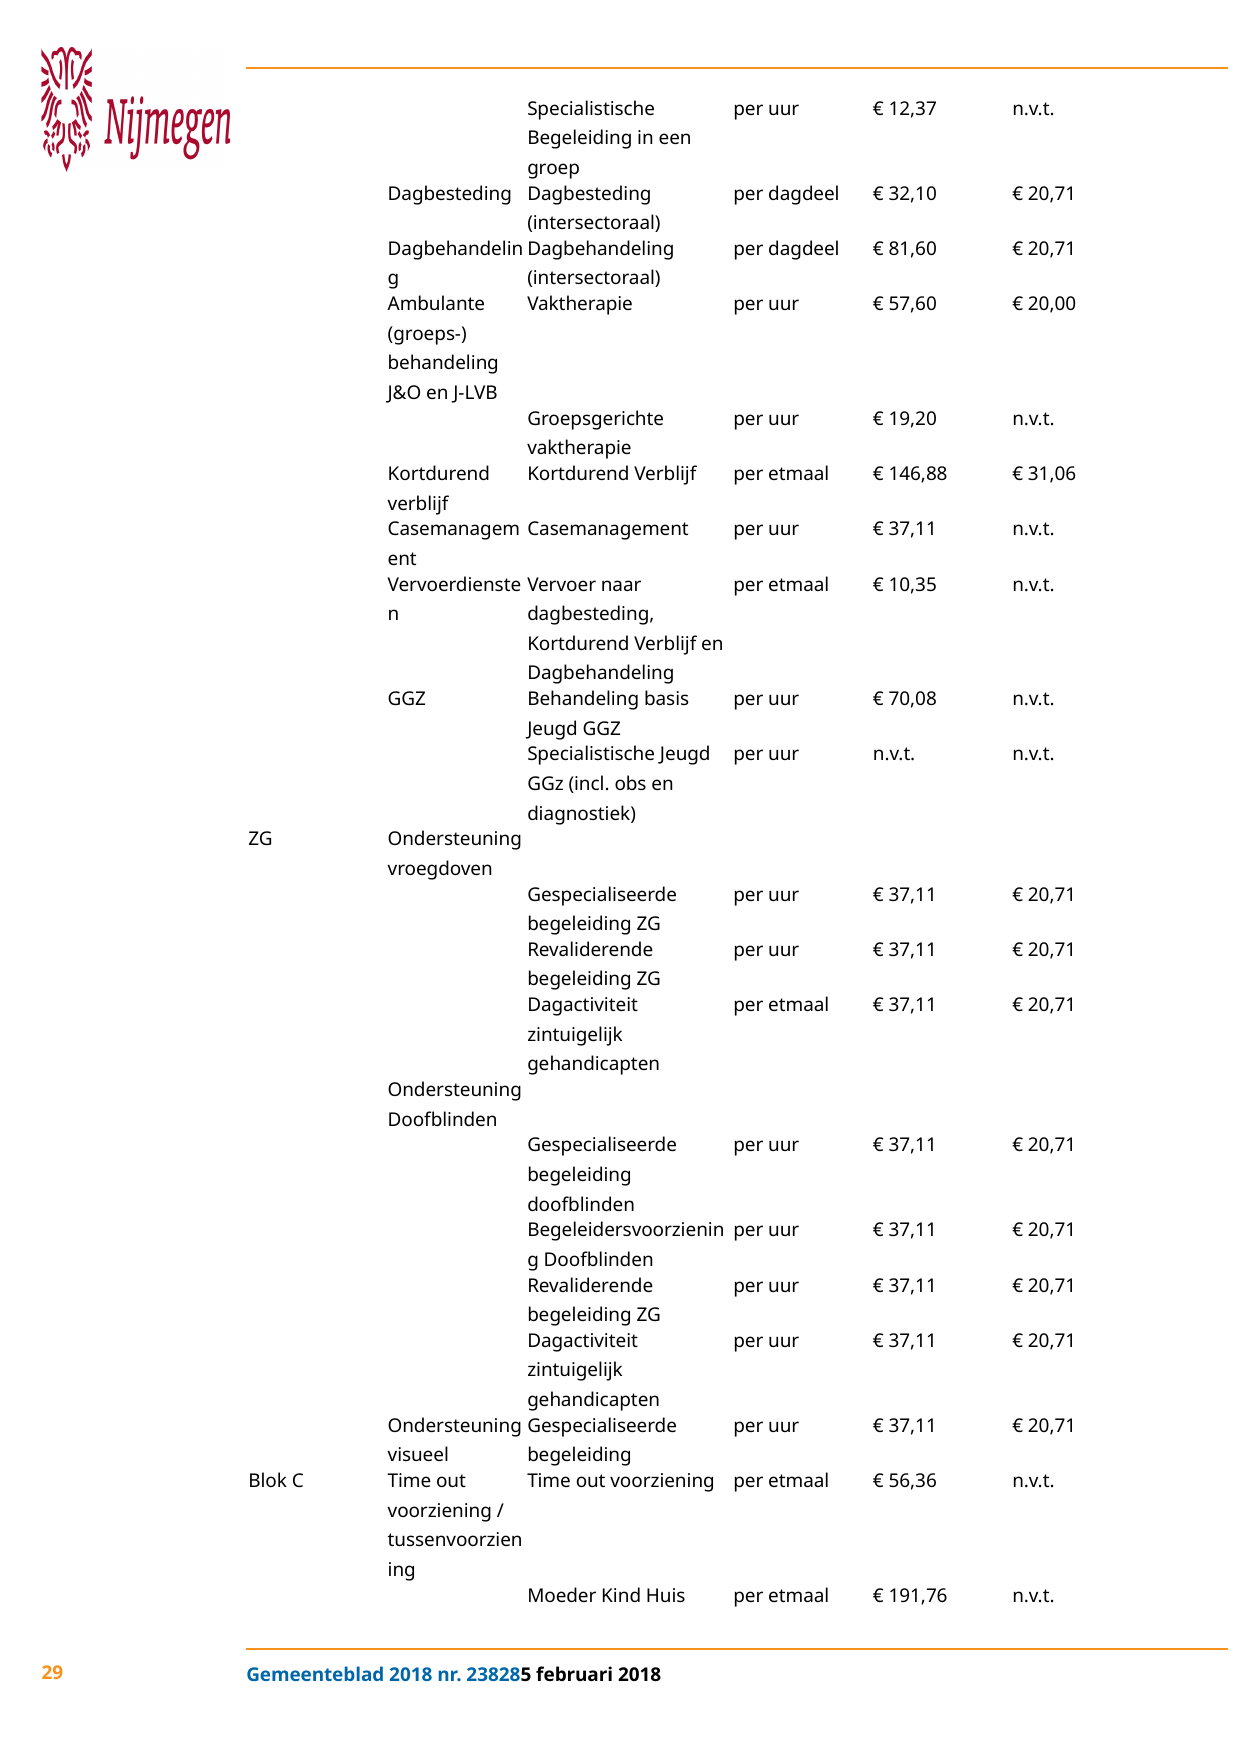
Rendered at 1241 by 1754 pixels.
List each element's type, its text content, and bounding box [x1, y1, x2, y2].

table_cell € 70,08 [873, 685, 1012, 741]
table_cell [248, 405, 387, 460]
table_cell per uur [733, 515, 873, 571]
table_cell per dagdeel [733, 180, 873, 235]
table_cell € 37,11 [873, 936, 1012, 991]
table_cell € 37,11 [873, 991, 1012, 1076]
table_cell [248, 881, 387, 936]
table_cell GGZ [388, 685, 527, 741]
table_cell € 37,11 [873, 1272, 1012, 1327]
table_cell € 20,00 [1012, 290, 1152, 405]
table_cell Casemanagement [388, 515, 527, 571]
table_cell € 19,20 [873, 405, 1012, 460]
table_cell [733, 1076, 873, 1132]
table_cell [1012, 825, 1152, 881]
table_cell Dagbehandeling [388, 235, 527, 290]
table_cell € 20,71 [1012, 180, 1152, 235]
table_cell Specialistische Jeugd GGz (incl. obs en diagnostiek) [527, 741, 733, 825]
table_cell [388, 741, 527, 825]
table_cell € 20,71 [1012, 235, 1152, 290]
table_cell € 12,37 [873, 95, 1012, 180]
table_cell [248, 1582, 387, 1607]
table_cell per uur [733, 290, 873, 405]
table_cell [388, 1216, 527, 1272]
table_cell [873, 825, 1012, 881]
picture [41, 47, 231, 172]
table_cell € 10,35 [873, 571, 1012, 685]
table_cell Revaliderende begeleiding ZG [527, 1272, 733, 1327]
table_cell Dagactiviteit zintuigelijk gehandicapten [527, 1327, 733, 1412]
table_cell per uur [733, 741, 873, 825]
table_cell ZG [248, 825, 387, 881]
table_cell Ondersteuning Doofblinden [388, 1076, 527, 1132]
table_cell Blok C [248, 1467, 387, 1582]
table_cell [388, 95, 527, 180]
table_cell per uur [733, 1216, 873, 1272]
table_cell [248, 180, 387, 235]
table_cell [1012, 1076, 1152, 1132]
table_cell Gespecialiseerde begeleiding [527, 1412, 733, 1467]
table_cell Revaliderende begeleiding ZG [527, 936, 733, 991]
table_cell Behandeling basis Jeugd GGZ [527, 685, 733, 741]
table_cell Ondersteuning vroegdoven [388, 825, 527, 881]
table_cell [248, 290, 387, 405]
table_cell € 37,11 [873, 515, 1012, 571]
table_cell per etmaal [733, 1582, 873, 1607]
table_cell per uur [733, 1272, 873, 1327]
table_cell Vervoer naar dagbesteding, Kortdurend Verblijf en Dagbehandeling [527, 571, 733, 685]
table_cell Moeder Kind Huis [527, 1582, 733, 1607]
table_cell € 20,71 [1012, 1216, 1152, 1272]
table_cell € 20,71 [1012, 1132, 1152, 1216]
table_cell [248, 1327, 387, 1412]
table_cell Dagbesteding [388, 180, 527, 235]
table_cell [527, 825, 733, 881]
table_cell Casemanagement [527, 515, 733, 571]
table_cell € 32,10 [873, 180, 1012, 235]
table_cell per etmaal [733, 460, 873, 515]
table_cell per uur [733, 685, 873, 741]
table_cell [248, 1132, 387, 1216]
table_cell Gespecialiseerde begeleiding ZG [527, 881, 733, 936]
table_cell per etmaal [733, 991, 873, 1076]
table_cell [248, 685, 387, 741]
table_cell per uur [733, 1327, 873, 1412]
table_cell Ondersteuning visueel [388, 1412, 527, 1467]
table_cell per uur [733, 1412, 873, 1467]
table_cell € 20,71 [1012, 1272, 1152, 1327]
table_cell [388, 1272, 527, 1327]
table_cell per uur [733, 936, 873, 991]
table_cell € 20,71 [1012, 881, 1152, 936]
table_cell Vaktherapie [527, 290, 733, 405]
table_cell [248, 95, 387, 180]
table_cell per uur [733, 405, 873, 460]
table_cell [248, 1076, 387, 1132]
table_cell € 20,71 [1012, 1327, 1152, 1412]
table_cell per uur [733, 95, 873, 180]
table_cell [248, 741, 387, 825]
table_cell [248, 235, 387, 290]
table_cell per etmaal [733, 1467, 873, 1582]
table_cell Specialistische Begeleiding in een groep [527, 95, 733, 180]
table_cell € 81,60 [873, 235, 1012, 290]
table_cell [248, 991, 387, 1076]
table_cell € 37,11 [873, 1327, 1012, 1412]
table_cell Dagbehandeling (intersectoraal) [527, 235, 733, 290]
table_cell per uur [733, 881, 873, 936]
table_cell € 191,76 [873, 1582, 1012, 1607]
table_cell € 37,11 [873, 881, 1012, 936]
table_cell [248, 1216, 387, 1272]
table_cell [248, 936, 387, 991]
table_cell per etmaal [733, 571, 873, 685]
table_cell € 20,71 [1012, 991, 1152, 1076]
table_cell [733, 825, 873, 881]
table_cell per uur [733, 1132, 873, 1216]
table_cell € 37,11 [873, 1412, 1012, 1467]
table_cell Kortdurend Verblijf [527, 460, 733, 515]
table_cell [388, 881, 527, 936]
table_cell Begeleidersvoorziening Doofblinden [527, 1216, 733, 1272]
table_cell [388, 936, 527, 991]
table_cell € 31,06 [1012, 460, 1152, 515]
table_cell [248, 571, 387, 685]
table_cell n.v.t. [1012, 571, 1152, 685]
table_cell Vervoerdiensten [388, 571, 527, 685]
table_cell n.v.t. [1012, 95, 1152, 180]
table_cell [248, 1412, 387, 1467]
table_cell Ambulante (groeps-) behandeling J&O en J-LVB [388, 290, 527, 405]
table_cell per dagdeel [733, 235, 873, 290]
table_cell n.v.t. [1012, 405, 1152, 460]
table_cell € 37,11 [873, 1216, 1012, 1272]
table_cell € 56,36 [873, 1467, 1012, 1582]
table_cell Groepsgerichte vaktherapie [527, 405, 733, 460]
table_cell [248, 1272, 387, 1327]
table_cell n.v.t. [1012, 685, 1152, 741]
table_cell Dagbesteding (intersectoraal) [527, 180, 733, 235]
table_cell [388, 1327, 527, 1412]
table_cell n.v.t. [1012, 515, 1152, 571]
table_cell [388, 405, 527, 460]
table_cell € 57,60 [873, 290, 1012, 405]
table_cell € 20,71 [1012, 936, 1152, 991]
table_cell n.v.t. [1012, 741, 1152, 825]
table_cell [388, 1582, 527, 1607]
table_cell n.v.t. [873, 741, 1012, 825]
table_cell € 37,11 [873, 1132, 1012, 1216]
table_cell € 20,71 [1012, 1412, 1152, 1467]
table_cell Kortdurend verblijf [388, 460, 527, 515]
table_cell Time out voorziening [527, 1467, 733, 1582]
table_cell Gespecialiseerde begeleiding doofblinden [527, 1132, 733, 1216]
table_cell [388, 1132, 527, 1216]
table_cell € 146,88 [873, 460, 1012, 515]
table_cell [873, 1076, 1012, 1132]
table_cell Dagactiviteit zintuigelijk gehandicapten [527, 991, 733, 1076]
table_cell n.v.t. [1012, 1582, 1152, 1607]
table_cell [248, 460, 387, 515]
table_cell [248, 515, 387, 571]
table_cell [388, 991, 527, 1076]
table_cell [527, 1076, 733, 1132]
table_cell Time out voorziening / tussenvoorziening [388, 1467, 527, 1582]
table_cell n.v.t. [1012, 1467, 1152, 1582]
